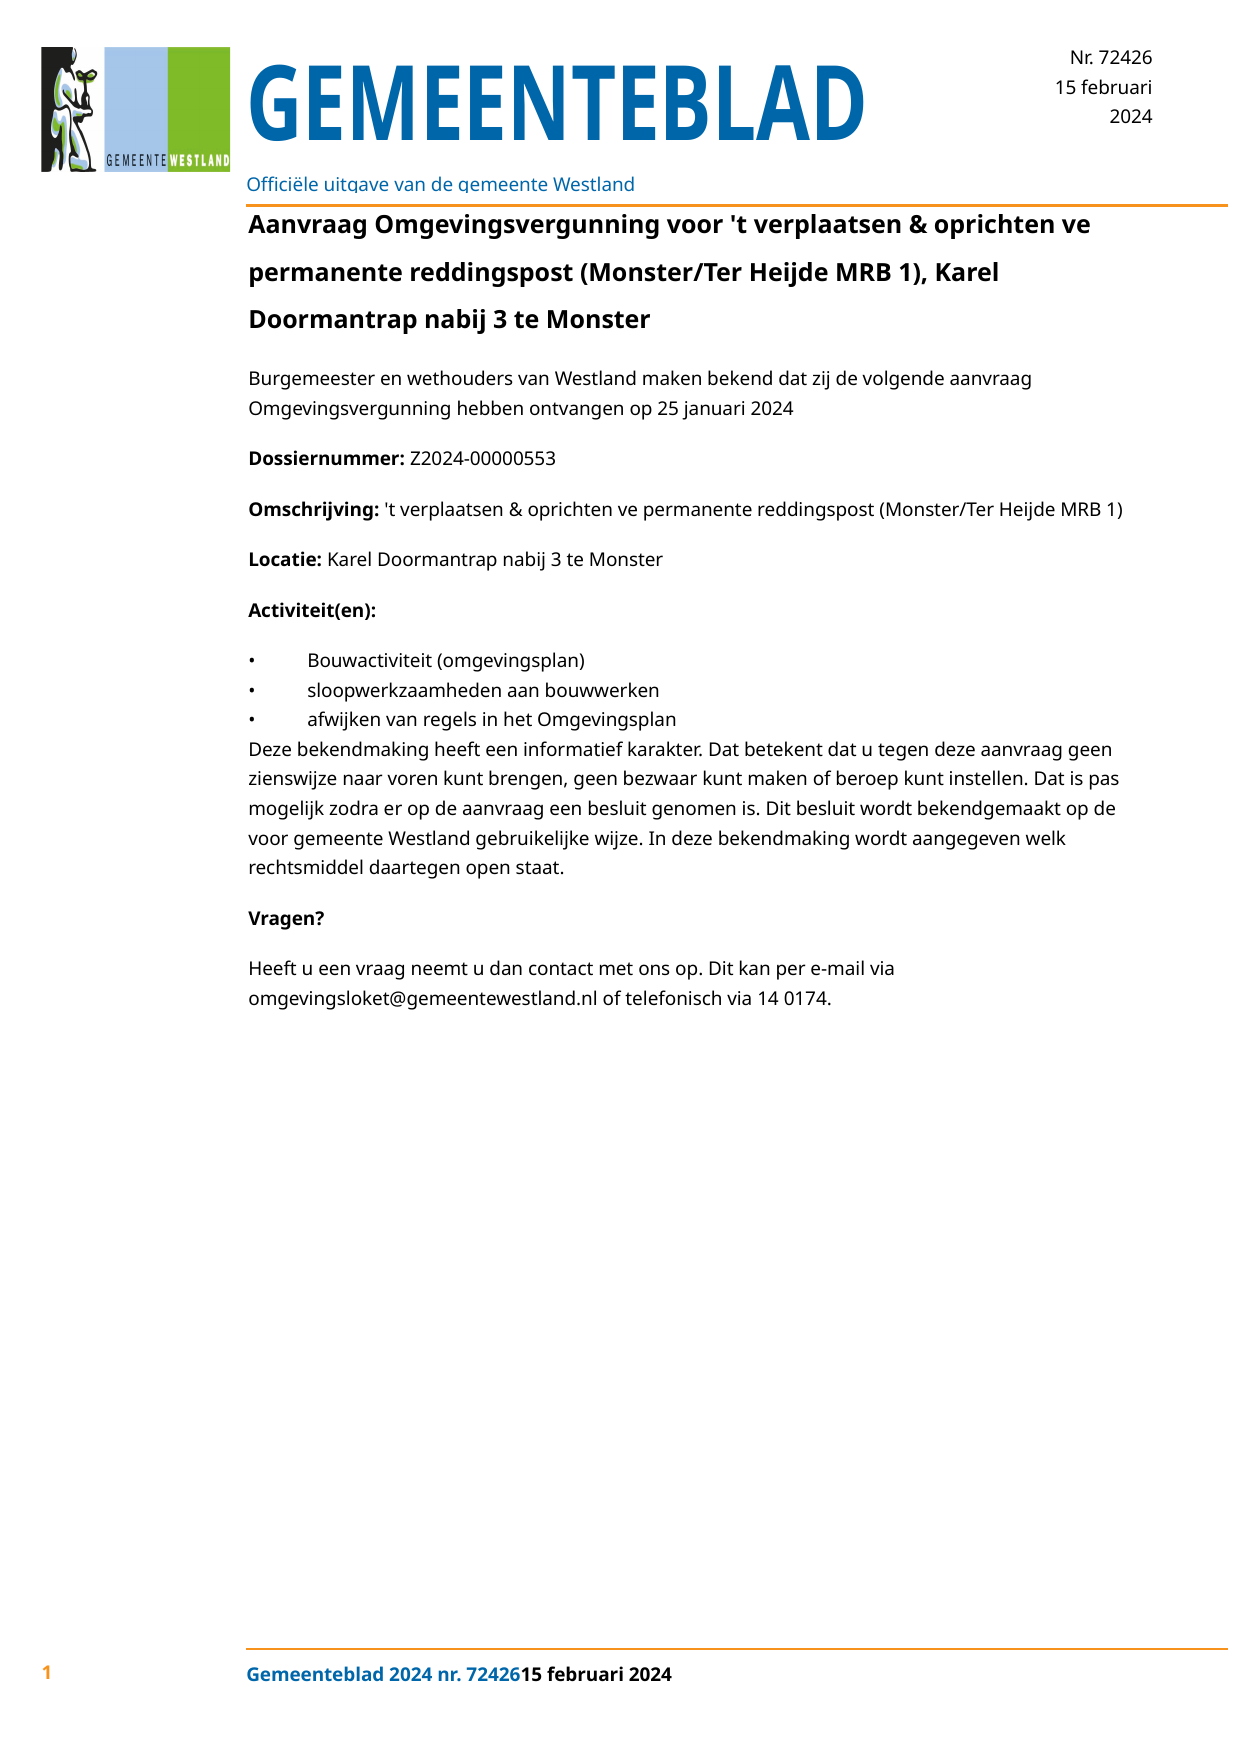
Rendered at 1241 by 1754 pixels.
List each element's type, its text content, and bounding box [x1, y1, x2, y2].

text Activiteit(en): [248, 597, 1152, 622]
text Deze bekendmaking heeft een informatief karakter. Dat betekent dat u tegen deze aanvraag geen zienswijze naar voren kunt brengen, geen bezwaar kunt maken of beroep kunt instellen. Dat is pas mogelijk zodra er op de aanvraag een besluit genomen is. Dit besluit wordt bekendgemaakt op de voor gemeente Westland gebruikelijke wijze. In deze bekendmaking wordt aangegeven welk rechtsmiddel daartegen open staat. [248, 736, 1152, 880]
text Locatie: Karel Doormantrap nabij 3 te Monster [248, 546, 1152, 572]
text Dossiernummer: Z2024-00000553 [248, 446, 1152, 471]
text Vragen? [248, 905, 1152, 930]
list afwijken van regels in het Omgevingsplan [248, 706, 1152, 732]
text Burgemeester en wethouders van Westland maken bekend dat zij de volgende aanvraag Omgevingsvergunning hebben ontvangen op 25 januari 2024 [248, 366, 1152, 421]
picture [41, 47, 231, 172]
list sloopwerkzaamheden aan bouwwerken [248, 677, 1152, 702]
text Omschrijving: 't verplaatsen & oprichten ve permanente reddingspost (Monster/Ter Heijde MRB 1) [248, 496, 1152, 522]
text Heeft u een vraag neemt u dan contact met ons op. Dit kan per e-mail via omgevingsloket@gemeentewestland.nl of telefonisch via 14 0174. [248, 955, 1152, 1010]
text Aanvraag Omgevingsvergunning voor 't verplaatsen & oprichten ve permanente reddingspost (Monster/Ter Heijde MRB 1), Karel Doormantrap nabij 3 te Monster [248, 207, 1152, 336]
list Bouwactiviteit (omgevingsplan) [248, 647, 1152, 673]
